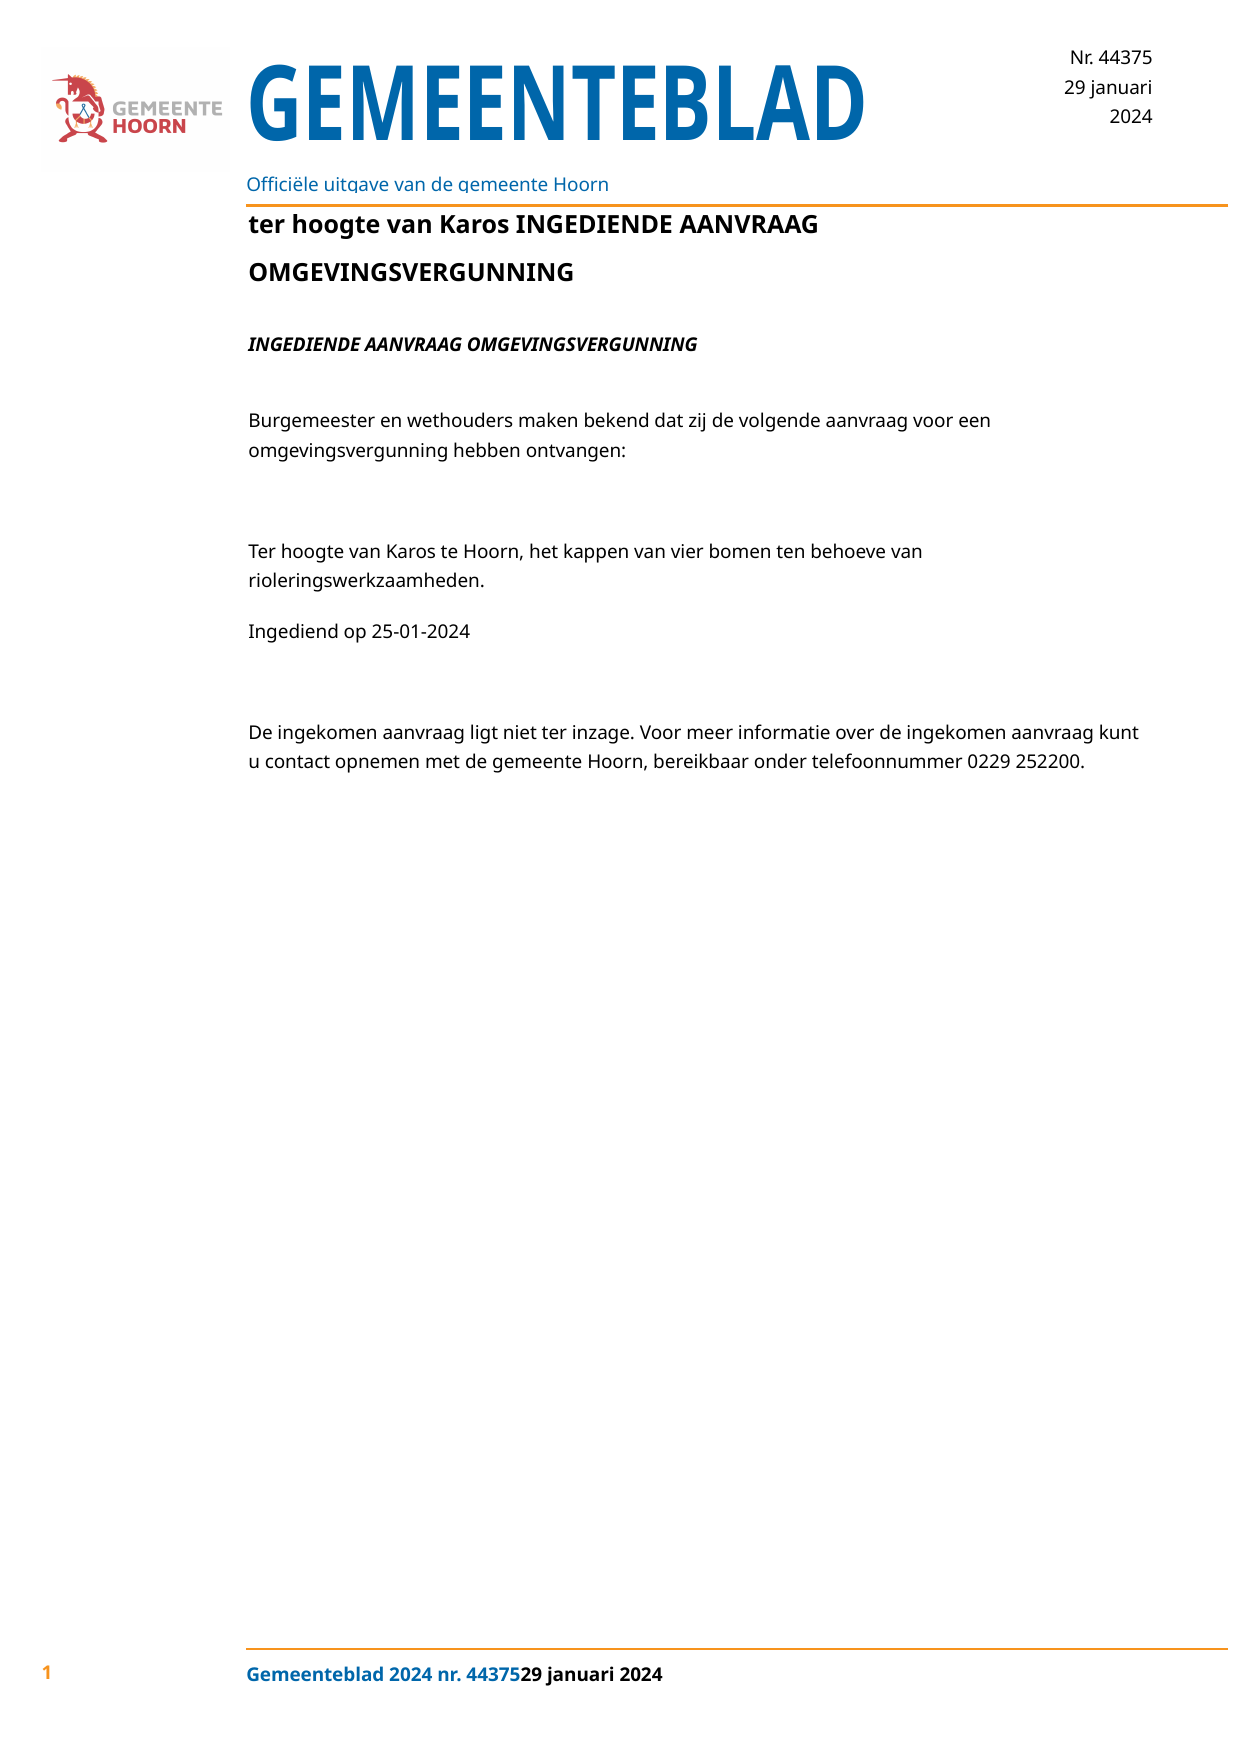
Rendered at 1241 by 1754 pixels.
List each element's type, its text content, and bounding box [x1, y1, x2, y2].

picture [41, 47, 231, 172]
text Ter hoogte van Karos te Hoorn, het kappen van vier bomen ten behoeve van rioleringswerkzaamheden. [248, 538, 1152, 593]
text Ingediend op 25-01-2024 [248, 618, 1152, 644]
text ter hoogte van Karos INGEDIENDE AANVRAAG OMGEVINGSVERGUNNING [248, 207, 1152, 288]
text Burgemeester en wethouders maken bekend dat zij de volgende aanvraag voor een omgevingsvergunning hebben ontvangen: [248, 408, 1152, 463]
text De ingekomen aanvraag ligt niet ter inzage. Voor meer informatie over de ingekomen aanvraag kunt u contact opnemen met de gemeente Hoorn, bereikbaar onder telefoonnummer 0229 252200. [248, 719, 1152, 774]
text INGEDIENDE AANVRAAG OMGEVINGSVERGUNNING [248, 331, 1152, 357]
